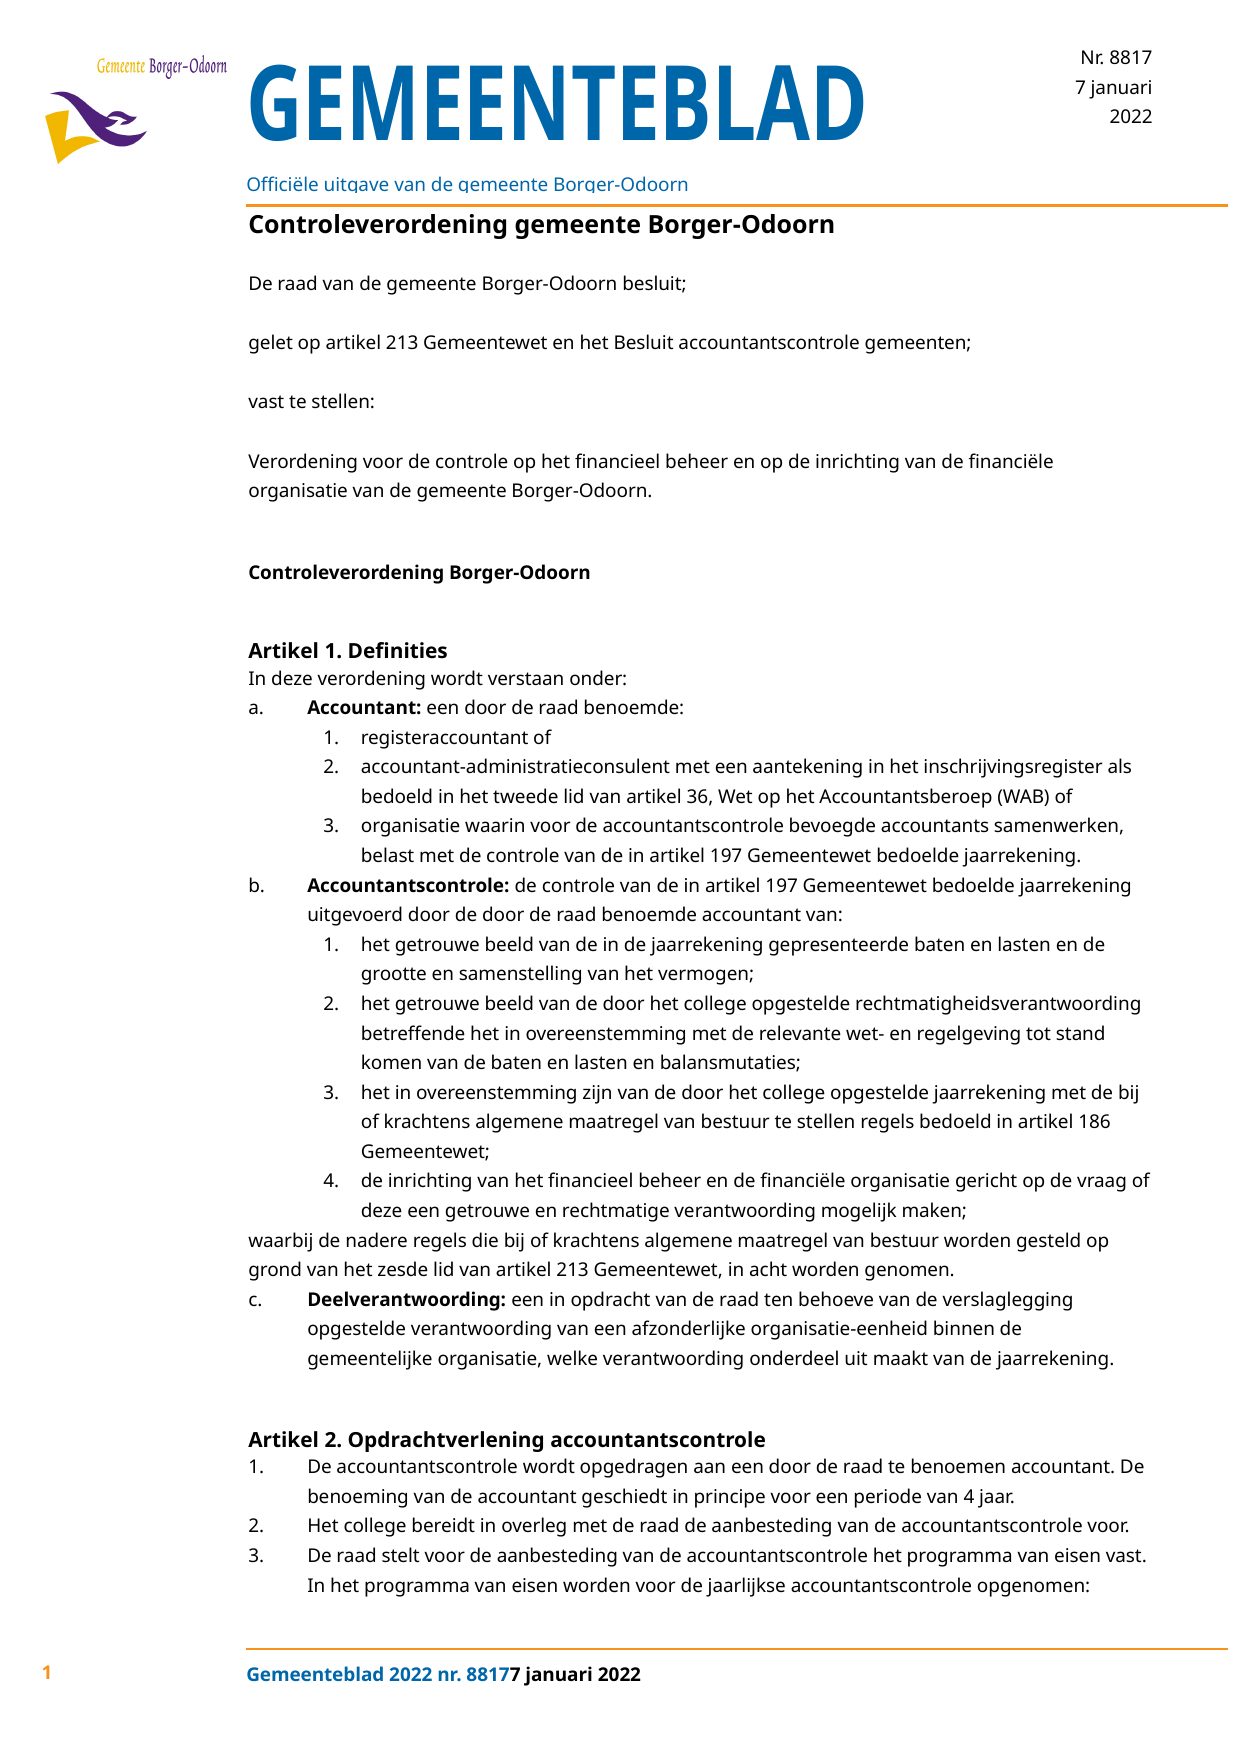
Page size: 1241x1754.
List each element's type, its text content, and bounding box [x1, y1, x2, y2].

text In deze verordening wordt verstaan onder: [248, 665, 1152, 690]
list De accountantscontrole wordt opgedragen aan een door de raad te benoemen accountant. De benoeming van de accountant geschiedt in principe voor een periode van 4 jaar. [248, 1453, 1152, 1509]
text Verordening voor de controle op het financieel beheer en op de inrichting van de financiële organisatie van de gemeente Borger-Odoorn. [248, 448, 1152, 503]
list accountant-administratieconsulent met een aantekening in het inschrijvingsregister als bedoeld in het tweede lid van artikel 36, Wet op het Accountantsberoep (WAB) of [323, 753, 1152, 809]
list het getrouwe beeld van de in de jaarrekening gepresenteerde baten en lasten en de grootte en samenstelling van het vermogen; [323, 931, 1152, 986]
list de inrichting van het financieel beheer en de financiële organisatie gericht op de vraag of deze een getrouwe en rechtmatige verantwoording mogelijk maken; [323, 1168, 1152, 1223]
list Accountantscontrole: de controle van de in artikel 197 Gemeentewet bedoelde jaarrekening uitgevoerd door de door de raad benoemde accountant van: [248, 872, 1152, 927]
text waarbij de nadere regels die bij of krachtens algemene maatregel van bestuur worden gesteld op grond van het zesde lid van artikel 213 Gemeentewet, in acht worden genomen. [248, 1227, 1152, 1282]
text Controleverordening gemeente Borger-Odoorn [248, 207, 1152, 241]
text Controleverordening Borger-Odoorn [248, 557, 1152, 586]
list het in overeenstemming zijn van de door het college opgestelde jaarrekening met de bij of krachtens algemene maatregel van bestuur te stellen regels bedoeld in artikel 186 Gemeentewet; [323, 1079, 1152, 1164]
list Accountant: een door de raad benoemde: [248, 694, 1152, 720]
text vast te stellen: [248, 389, 1152, 414]
picture [41, 47, 231, 172]
text De raad van de gemeente Borger-Odoorn besluit; [248, 270, 1152, 296]
list registeraccountant of [323, 724, 1152, 749]
list organisatie waarin voor de accountantscontrole bevoegde accountants samenwerken, belast met de controle van de in artikel 197 Gemeentewet bedoelde jaarrekening. [323, 813, 1152, 868]
list Het college bereidt in overleg met de raad de aanbesteding van de accountantscontrole voor. [248, 1513, 1152, 1538]
list Deelverantwoording: een in opdracht van de raad ten behoeve van de verslaglegging opgestelde verantwoording van een afzonderlijke organisatie-eenheid binnen de gemeentelijke organisatie, welke verantwoording onderdeel uit maakt van de jaarrekening. [248, 1286, 1152, 1371]
list De raad stelt voor de aanbesteding van de accountantscontrole het programma van eisen vast. In het programma van eisen worden voor de jaarlijkse accountantscontrole opgenomen: [248, 1542, 1152, 1598]
text Artikel 1. Definities [248, 636, 1152, 665]
text Artikel 2. Opdrachtverlening accountantscontrole [248, 1425, 1152, 1453]
list het getrouwe beeld van de door het college opgestelde rechtmatigheidsverantwoording betreffende het in overeenstemming met de relevante wet- en regelgeving tot stand komen van de baten en lasten en balansmutaties; [323, 990, 1152, 1075]
text gelet op artikel 213 Gemeentewet en het Besluit accountantscontrole gemeenten; [248, 329, 1152, 355]
